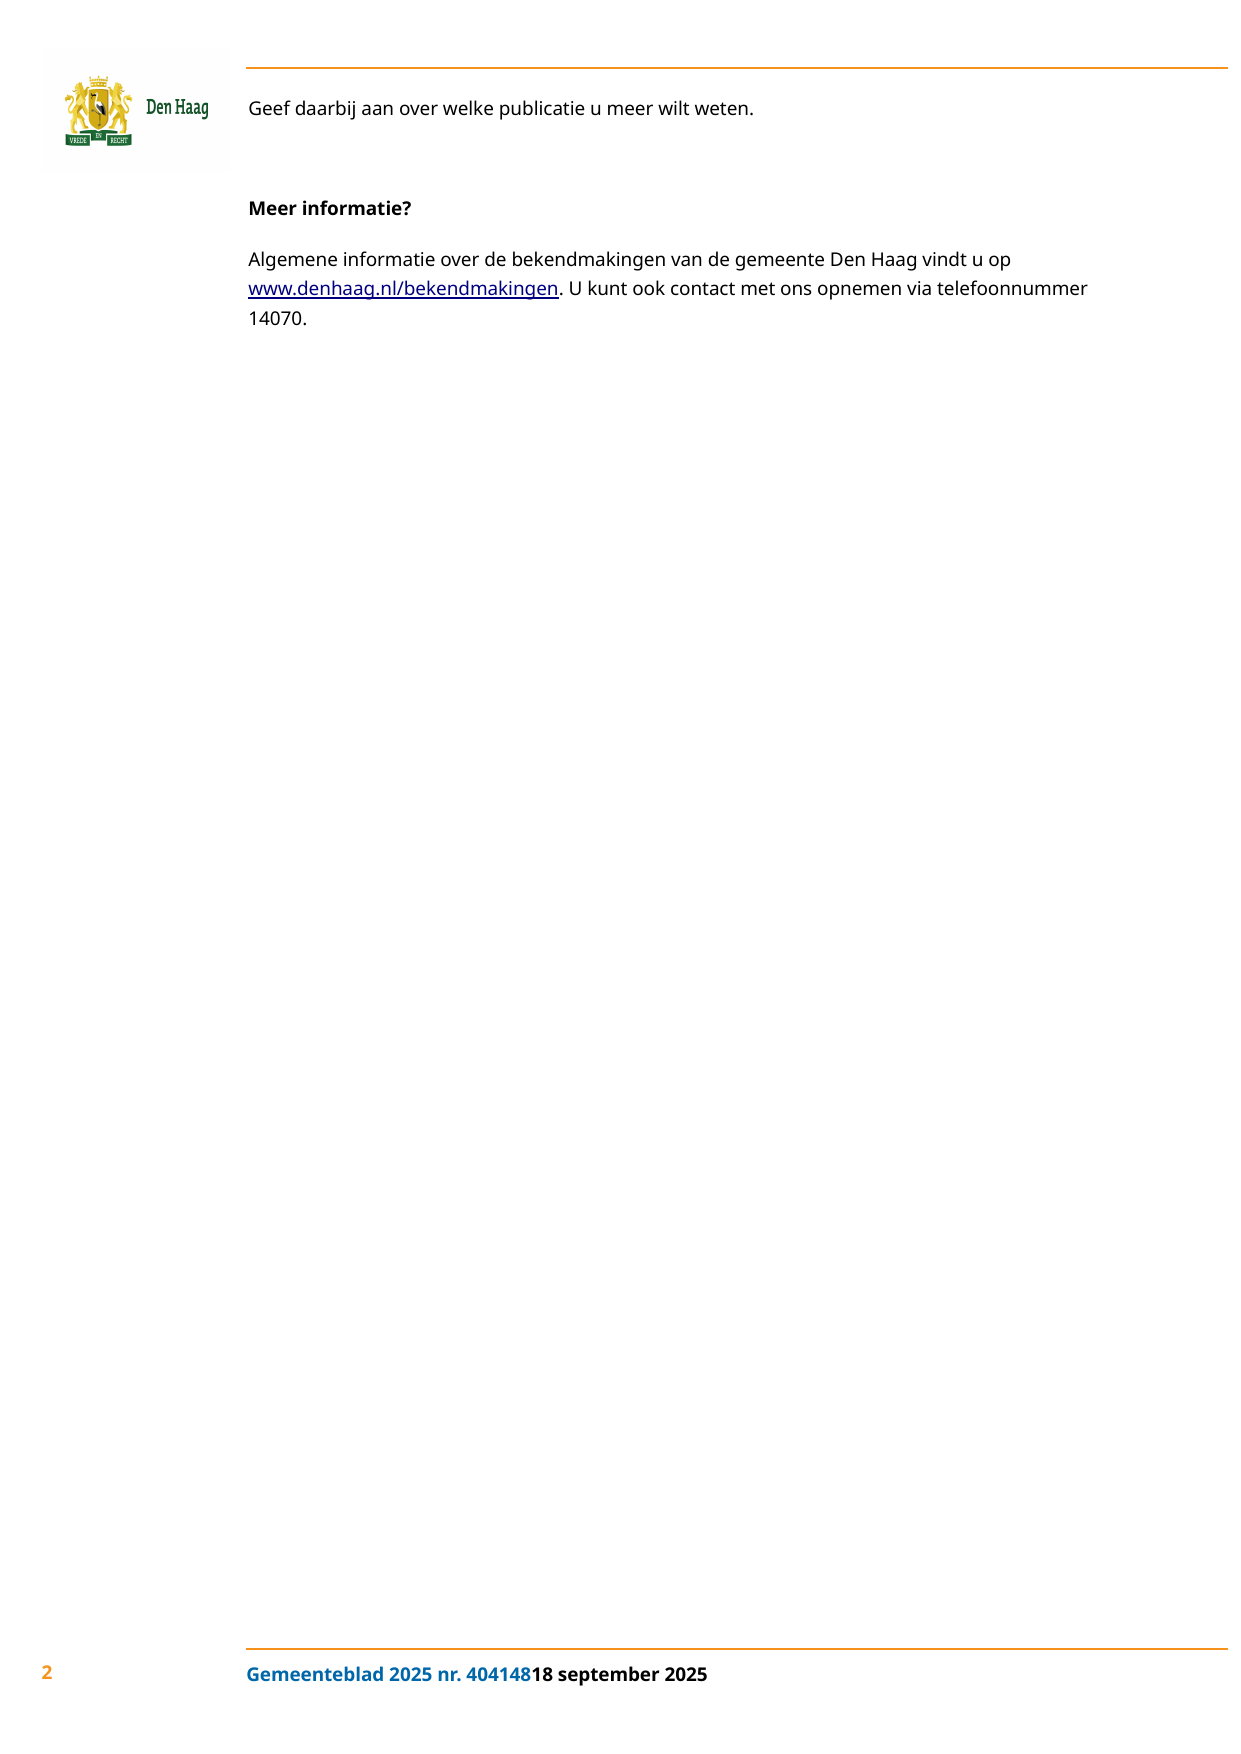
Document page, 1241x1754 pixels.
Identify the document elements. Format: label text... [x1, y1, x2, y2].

picture [41, 47, 231, 172]
text Meer informatie? [248, 196, 1152, 221]
text Geef daarbij aan over welke publicatie u meer wilt weten. [248, 95, 1152, 121]
text Algemene informatie over de bekendmakingen van de gemeente Den Haag vindt u op www.denhaag.nl/bekendmakingen. U kunt ook contact met ons opnemen via telefoonnummer 14070. [248, 246, 1152, 331]
